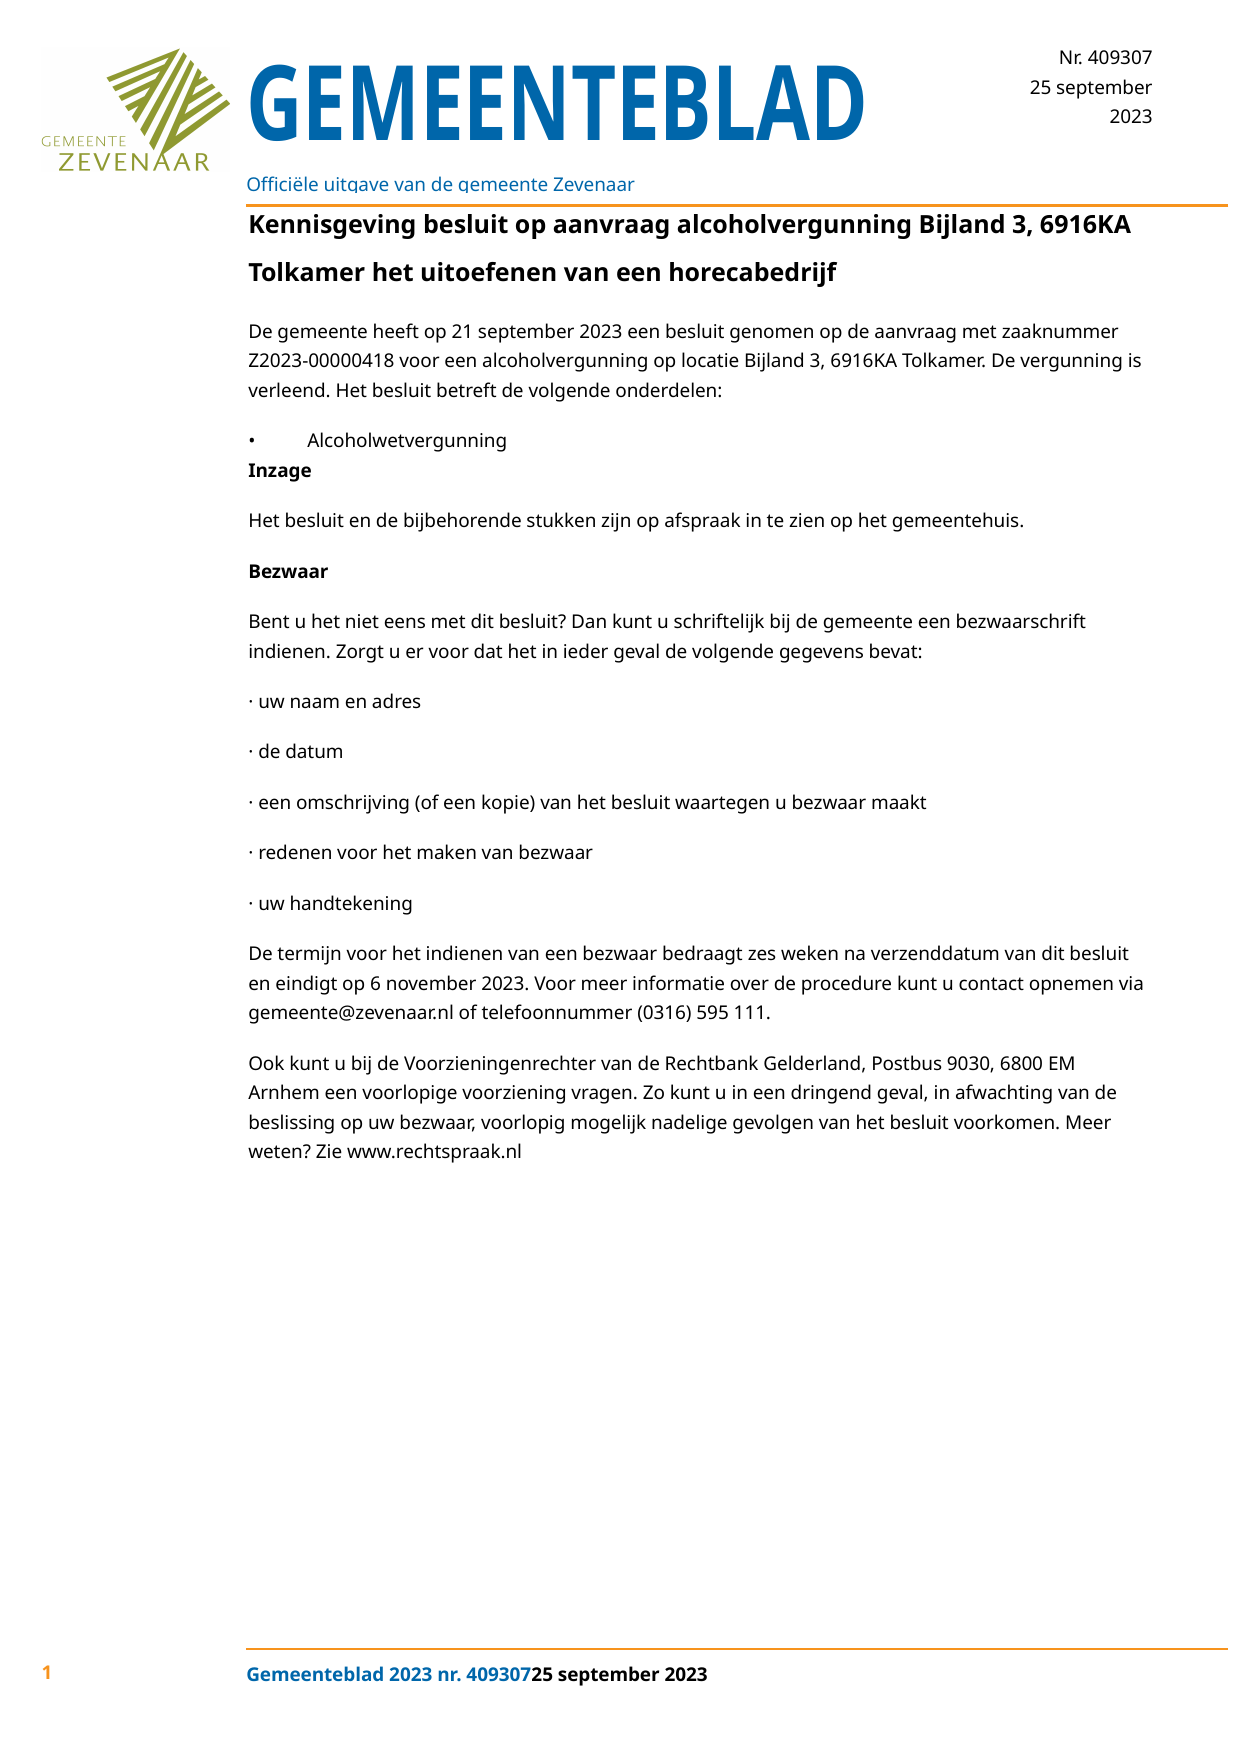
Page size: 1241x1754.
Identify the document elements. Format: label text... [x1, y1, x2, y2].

text Het besluit en de bijbehorende stukken zijn op afspraak in te zien op het gemeentehuis. [248, 507, 1152, 533]
list Alcoholwetvergunning [248, 427, 1152, 453]
text De gemeente heeft op 21 september 2023 een besluit genomen op de aanvraag met zaaknummer Z2023-00000418 voor een alcoholvergunning op locatie Bijland 3, 6916KA Tolkamer. De vergunning is verleend. Het besluit betreft de volgende onderdelen: [248, 318, 1152, 403]
text Bent u het niet eens met dit besluit? Dan kunt u schriftelijk bij de gemeente een bezwaarschrift indienen. Zorgt u er voor dat het in ieder geval de volgende gegevens bevat: [248, 608, 1152, 664]
text · de datum [248, 739, 1152, 764]
text · uw handtekening [248, 890, 1152, 916]
picture [41, 47, 231, 172]
text Inzage [248, 457, 1152, 483]
text Bezwaar [248, 558, 1152, 584]
text · uw naam en adres [248, 688, 1152, 714]
text · redenen voor het maken van bezwaar [248, 839, 1152, 865]
text De termijn voor het indienen van een bezwaar bedraagt zes weken na verzenddatum van dit besluit en eindigt op 6 november 2023. Voor meer informatie over de procedure kunt u contact opnemen via gemeente@zevenaar.nl of telefoonnummer (0316) 595 111. [248, 940, 1152, 1025]
text · een omschrijving (of een kopie) van het besluit waartegen u bezwaar maakt [248, 789, 1152, 815]
text Ook kunt u bij de Voorzieningenrechter van de Rechtbank Gelderland, Postbus 9030, 6800 EM Arnhem een voorlopige voorziening vragen. Zo kunt u in een dringend geval, in afwachting van de beslissing op uw bezwaar, voorlopig mogelijk nadelige gevolgen van het besluit voorkomen. Meer weten? Zie www.rechtspraak.nl [248, 1050, 1152, 1164]
text Kennisgeving besluit op aanvraag alcoholvergunning Bijland 3, 6916KA Tolkamer het uitoefenen van een horecabedrijf [248, 207, 1152, 288]
